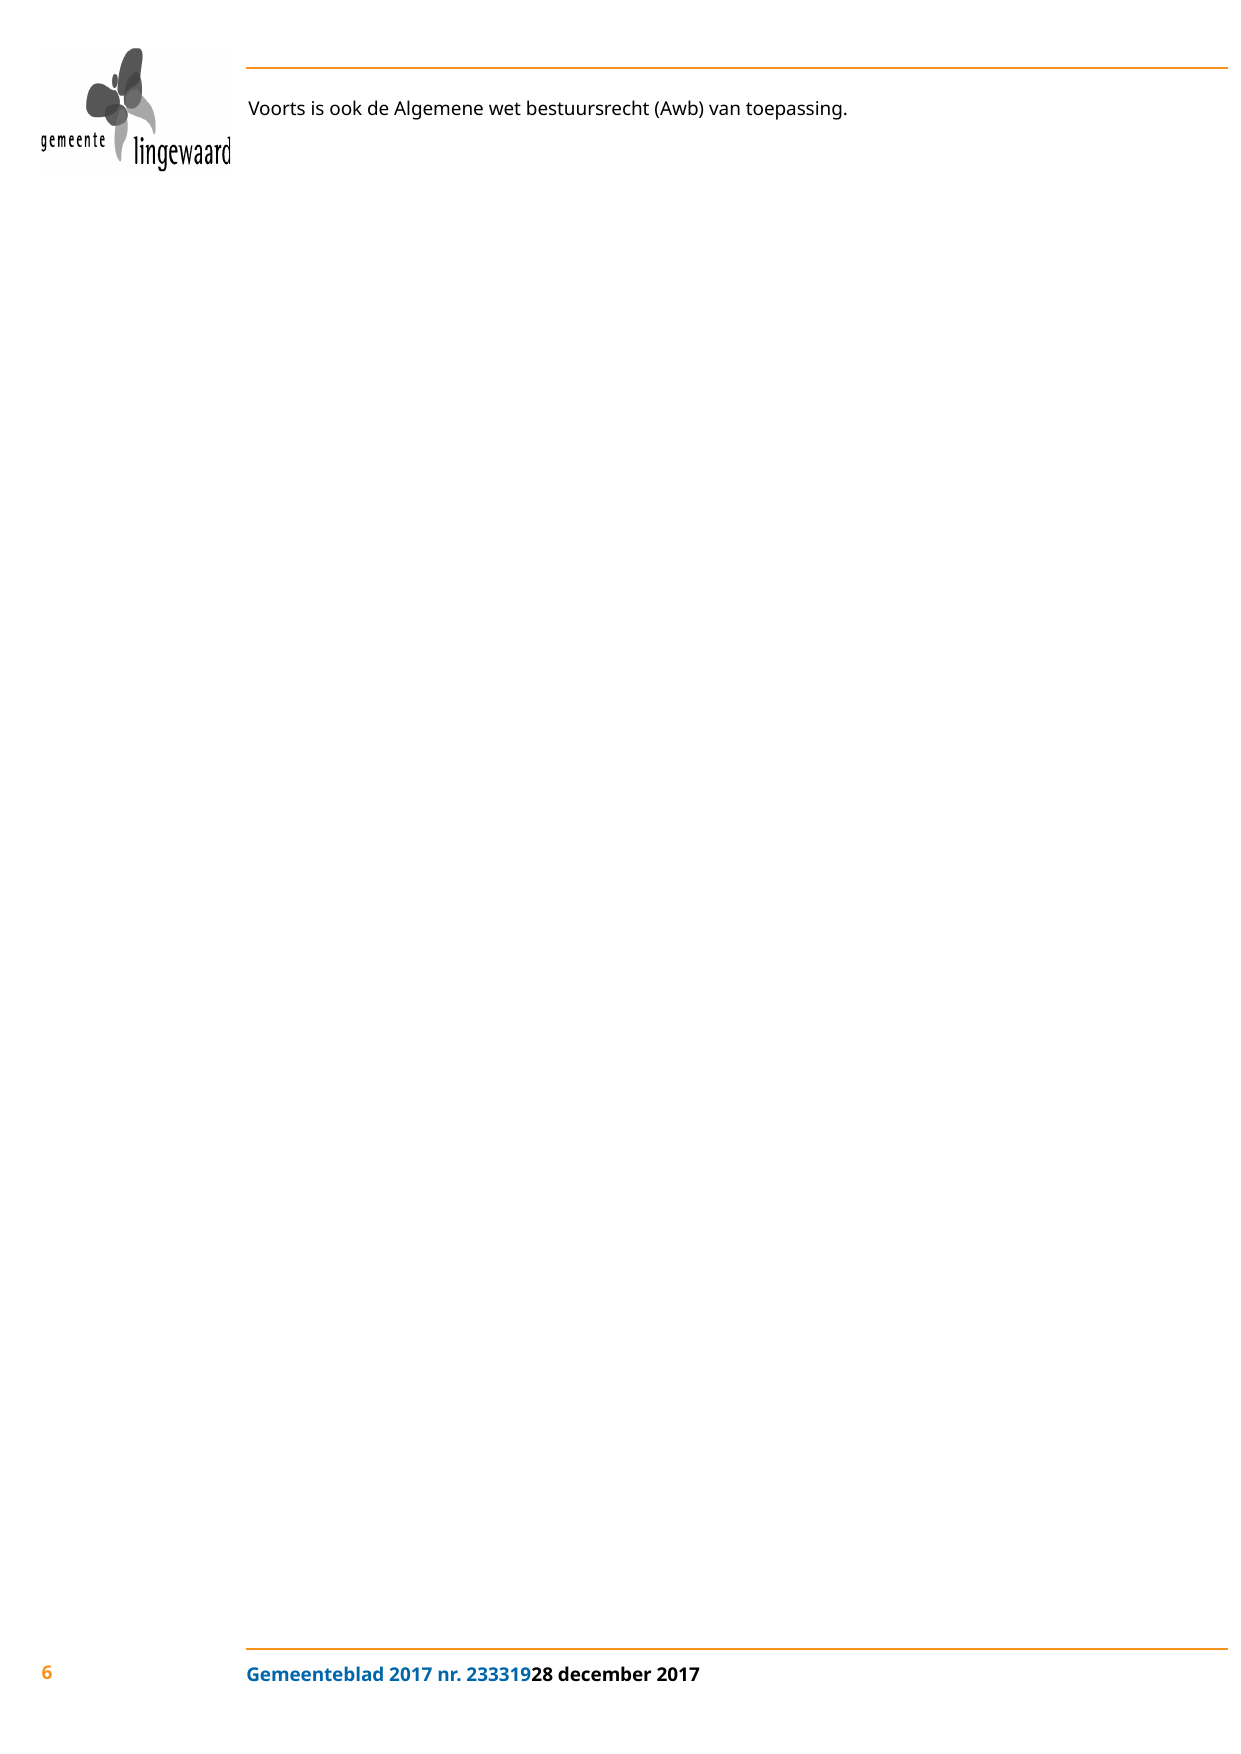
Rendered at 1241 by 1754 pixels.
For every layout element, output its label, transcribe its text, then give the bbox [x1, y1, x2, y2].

text Voorts is ook de Algemene wet bestuursrecht (Awb) van toepassing. [248, 95, 1152, 121]
picture [41, 47, 231, 172]
